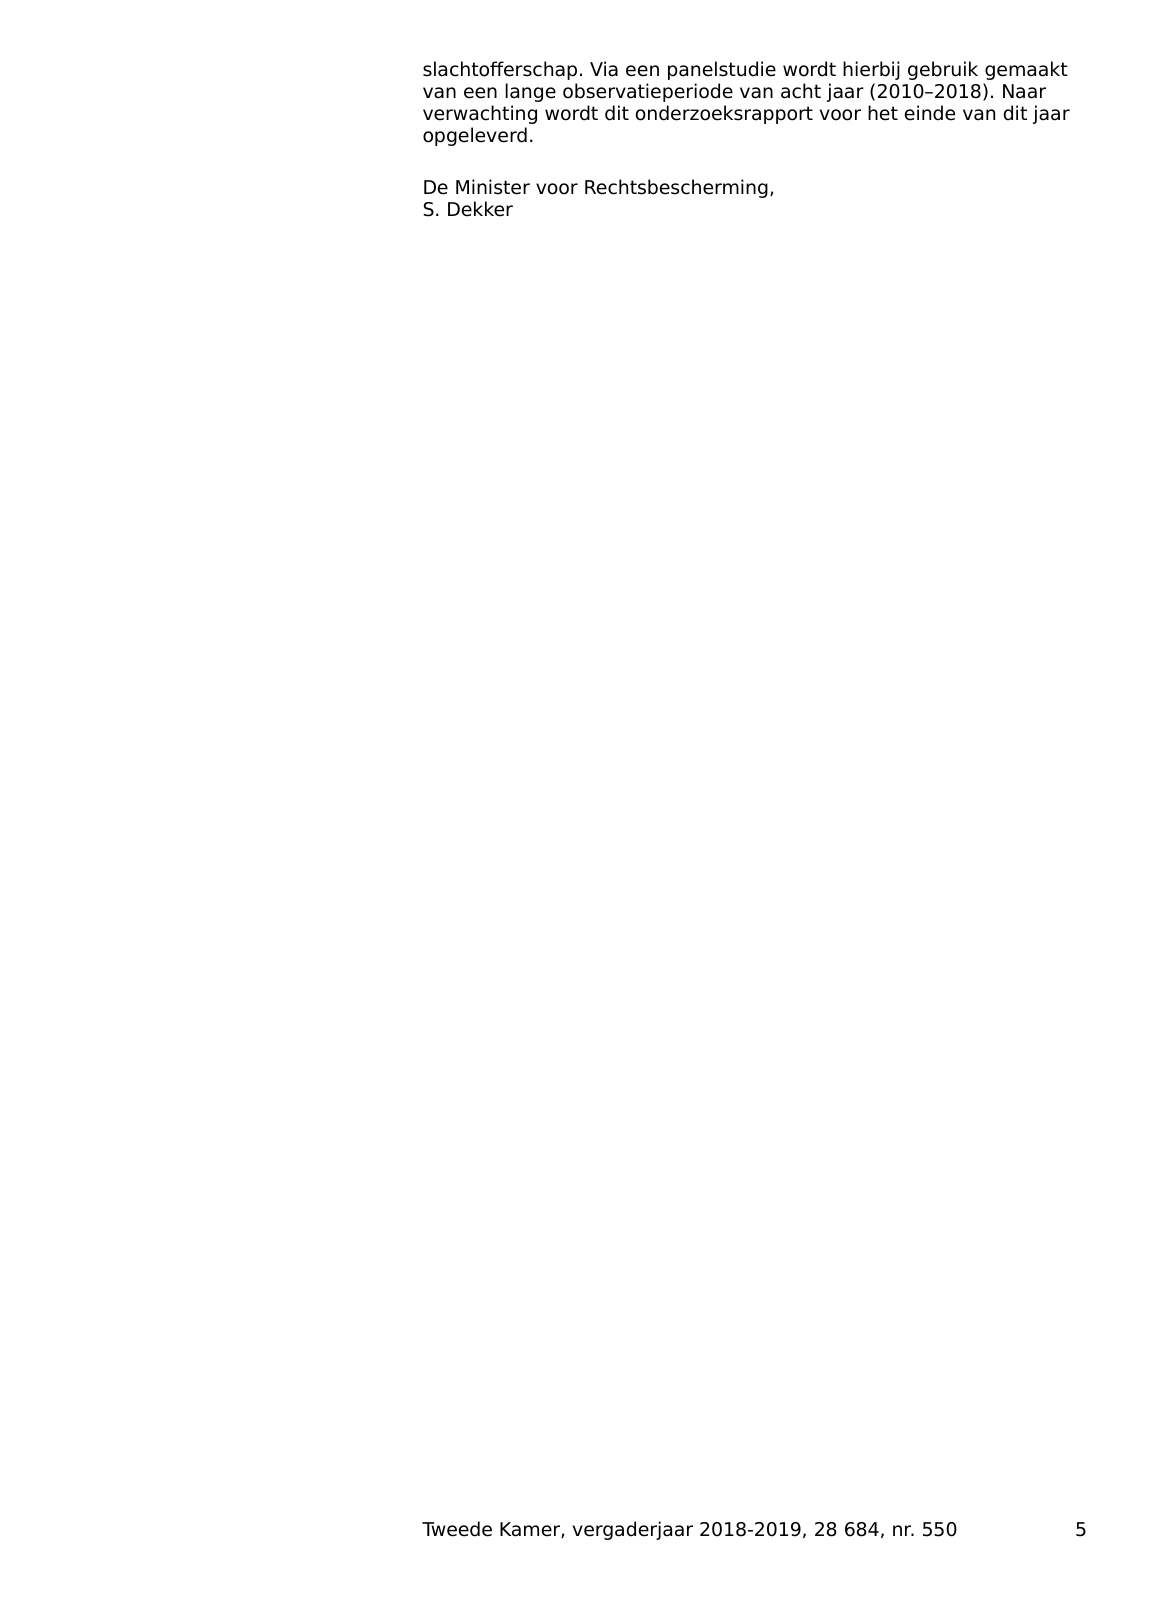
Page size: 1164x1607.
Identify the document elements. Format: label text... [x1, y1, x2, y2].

text De Minister voor Rechtsbescherming, S. Dekker [422, 177, 1087, 221]
text slachtofferschap. Via een panelstudie wordt hierbij gebruik gemaakt van een lange observatieperiode van acht jaar (2010–2018). Naar verwachting wordt dit onderzoeksrapport voor het einde van dit jaar opgeleverd. [422, 59, 1087, 147]
